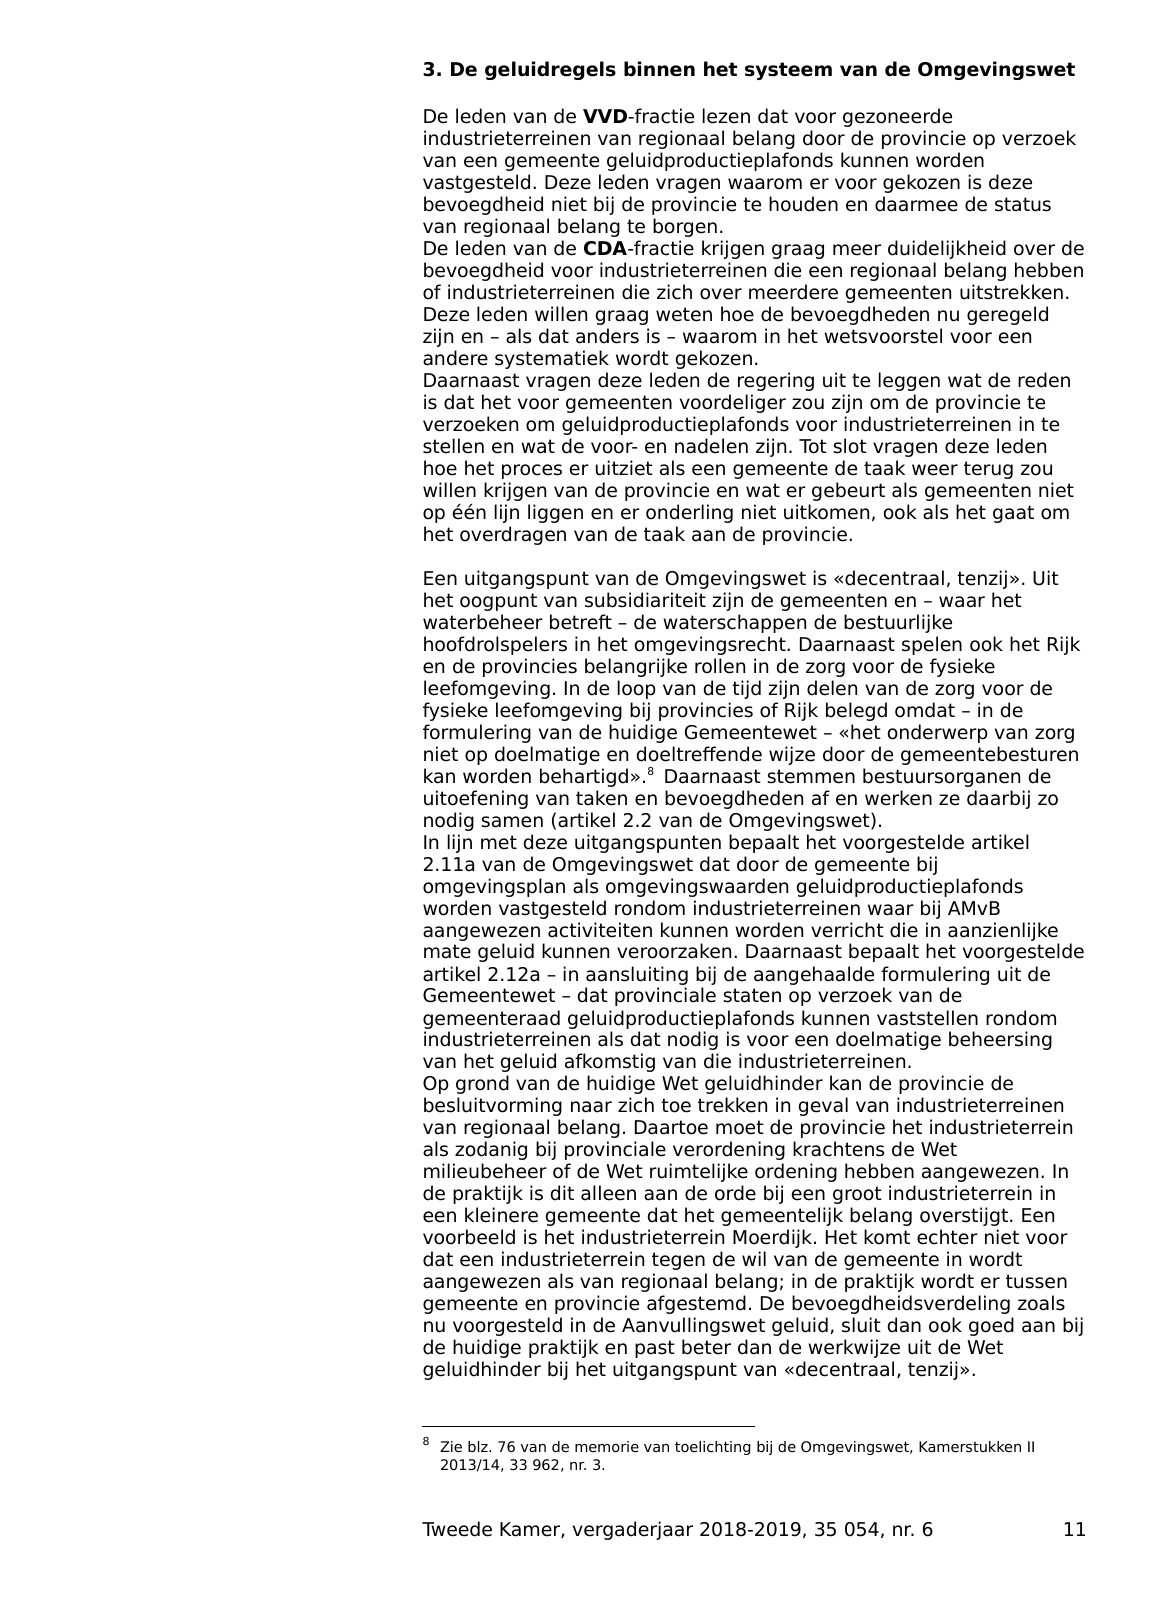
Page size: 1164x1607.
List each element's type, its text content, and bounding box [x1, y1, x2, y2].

text Een uitgangspunt van de Omgevingswet is «decentraal, tenzij». Uit het oogpunt van subsidiariteit zijn de gemeenten en – waar het waterbeheer betreft – de waterschappen de bestuurlijke hoofdrolspelers in het omgevingsrecht. Daarnaast spelen ook het Rijk en de provincies belangrijke rollen in de zorg voor de fysieke leefomgeving. In de loop van de tijd zijn delen van de zorg voor de fysieke leefomgeving bij provincies of Rijk belegd omdat – in de formulering van de huidige Gemeentewet – «het onderwerp van zorg niet op doelmatige en doeltreffende wijze door de gemeentebesturen kan worden behartigd». Daarnaast stemmen bestuursorganen de uitoefening van taken en bevoegdheden af en werken ze daarbij zo nodig samen (artikel 2.2 van de Omgevingswet). [422, 568, 1087, 832]
text Zie blz. 76 van de memorie van toelichting bij de Omgevingswet, Kamerstukken II 2013/14, 33 962, nr. 3. [422, 1435, 1087, 1474]
subtitle 3. De geluidregels binnen het systeem van de Omgevingswet [422, 59, 1087, 81]
text De leden van de VVD-fractie lezen dat voor gezoneerde industrieterreinen van regionaal belang door de provincie op verzoek van een gemeente geluidproductieplafonds kunnen worden vastgesteld. Deze leden vragen waarom er voor gekozen is deze bevoegdheid niet bij de provincie te houden en daarmee de status van regionaal belang te borgen. [422, 106, 1087, 238]
text In lijn met deze uitgangspunten bepaalt het voorgestelde artikel 2.11a van de Omgevingswet dat door de gemeente bij omgevingsplan als omgevingswaarden geluidproductieplafonds worden vastgesteld rondom industrieterreinen waar bij AMvB aangewezen activiteiten kunnen worden verricht die in aanzienlijke mate geluid kunnen veroorzaken. Daarnaast bepaalt het voorgestelde artikel 2.12a – in aansluiting bij de aangehaalde formulering uit de Gemeentewet – dat provinciale staten op verzoek van de gemeenteraad geluidproductieplafonds kunnen vaststellen rondom industrieterreinen als dat nodig is voor een doelmatige beheersing van het geluid afkomstig van die industrieterreinen. [422, 832, 1087, 1073]
text Daarnaast vragen deze leden de regering uit te leggen wat de reden is dat het voor gemeenten voordeliger zou zijn om de provincie te verzoeken om geluidproductieplafonds voor industrieterreinen in te stellen en wat de voor- en nadelen zijn. Tot slot vragen deze leden hoe het proces er uitziet als een gemeente de taak weer terug zou willen krijgen van de provincie en wat er gebeurt als gemeenten niet op één lijn liggen en er onderling niet uitkomen, ook als het gaat om het overdragen van de taak aan de provincie. [422, 370, 1087, 546]
text De leden van de CDA-fractie krijgen graag meer duidelijkheid over de bevoegdheid voor industrieterreinen die een regionaal belang hebben of industrieterreinen die zich over meerdere gemeenten uitstrekken. Deze leden willen graag weten hoe de bevoegdheden nu geregeld zijn en – als dat anders is – waarom in het wetsvoorstel voor een andere systematiek wordt gekozen. [422, 238, 1087, 370]
text Op grond van de huidige Wet geluidhinder kan de provincie de besluitvorming naar zich toe trekken in geval van industrieterreinen van regionaal belang. Daartoe moet de provincie het industrieterrein als zodanig bij provinciale verordening krachtens de Wet milieubeheer of de Wet ruimtelijke ordening hebben aangewezen. In de praktijk is dit alleen aan de orde bij een groot industrieterrein in een kleinere gemeente dat het gemeentelijk belang overstijgt. Een voorbeeld is het industrieterrein Moerdijk. Het komt echter niet voor dat een industrieterrein tegen de wil van de gemeente in wordt aangewezen als van regionaal belang; in de praktijk wordt er tussen gemeente en provincie afgestemd. De bevoegdheidsverdeling zoals nu voorgesteld in de Aanvullingswet geluid, sluit dan ook goed aan bij de huidige praktijk en past beter dan de werkwijze uit de Wet geluidhinder bij het uitgangspunt van «decentraal, tenzij». [422, 1073, 1087, 1381]
